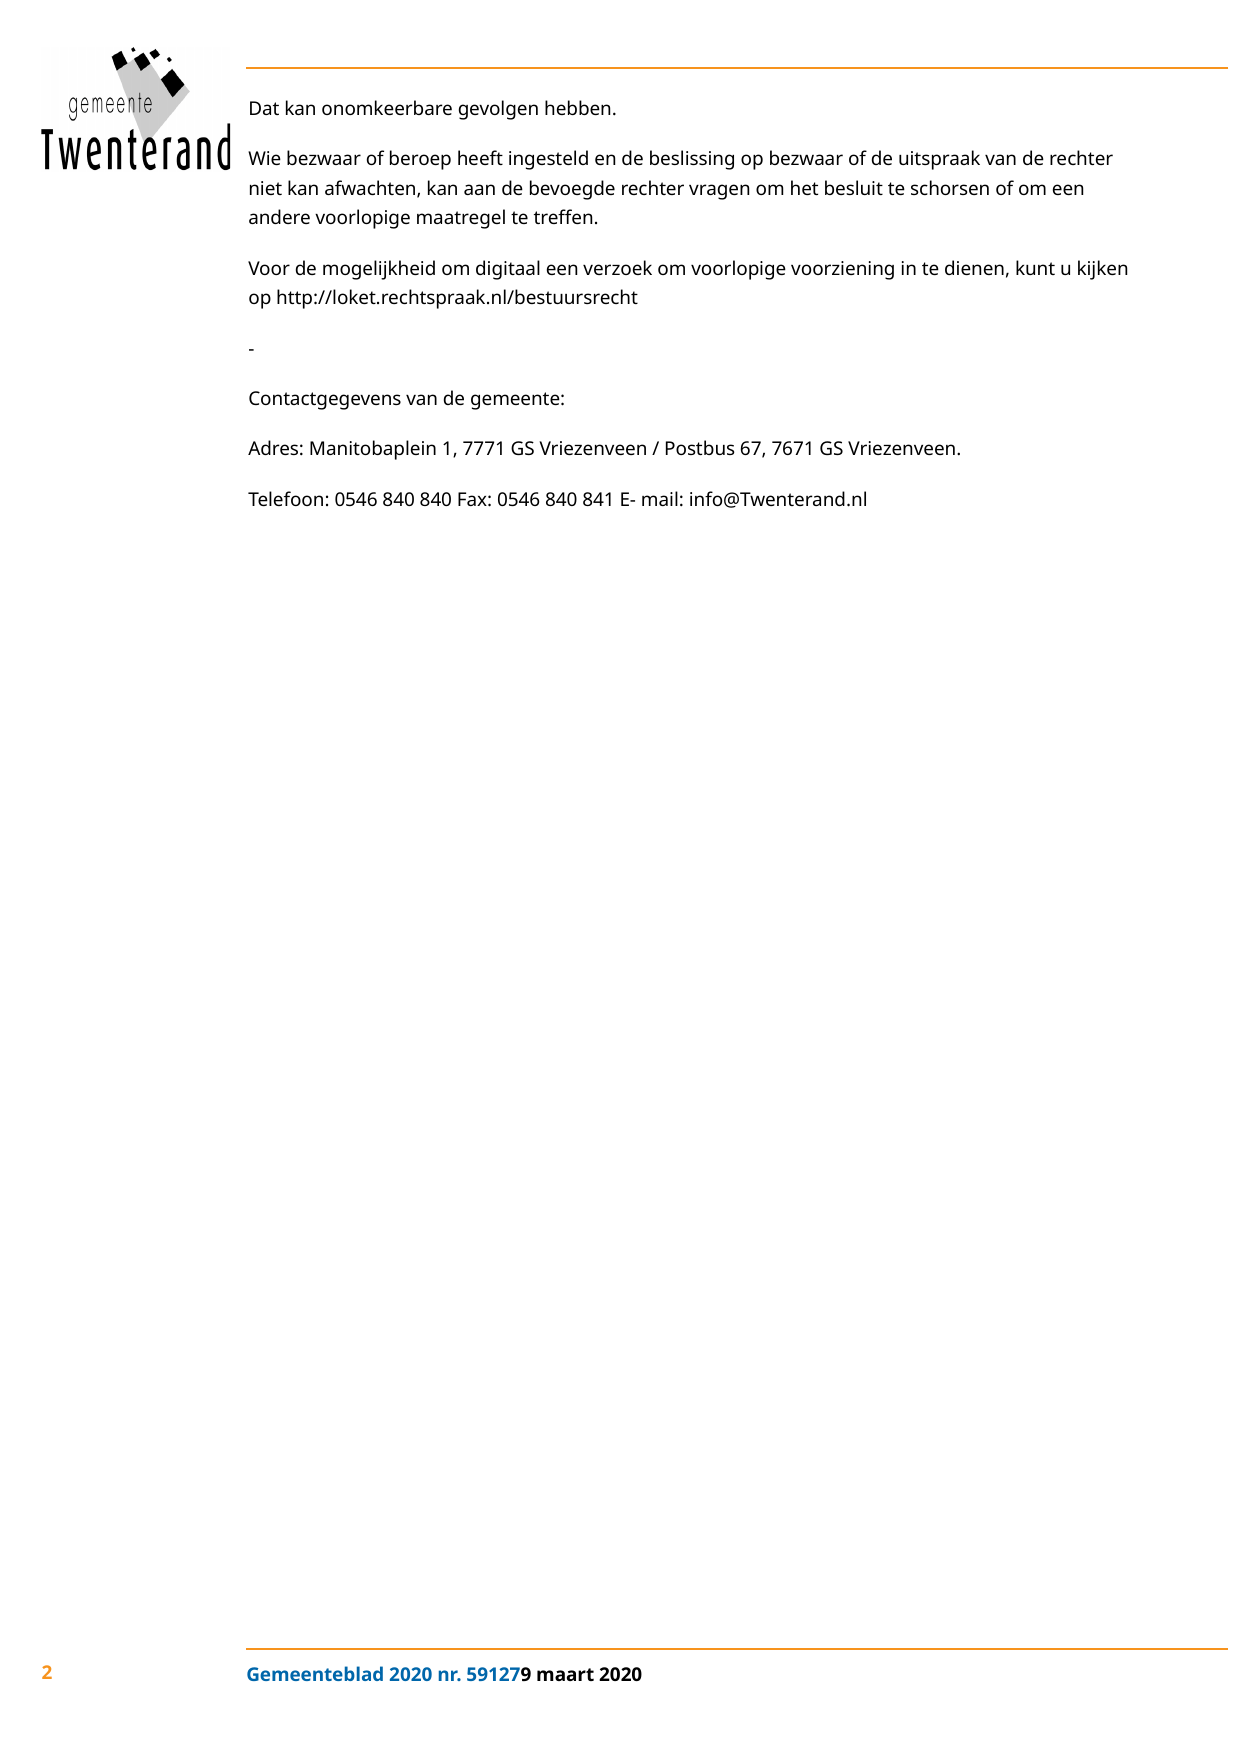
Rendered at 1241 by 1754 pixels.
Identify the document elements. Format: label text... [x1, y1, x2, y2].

text Wie bezwaar of beroep heeft ingesteld en de beslissing op bezwaar of de uitspraak van de rechter niet kan afwachten, kan aan de bevoegde rechter vragen om het besluit te schorsen of om een andere voorlopige maatregel te treffen. [248, 145, 1152, 230]
text Contactgegevens van de gemeente: [248, 385, 1152, 411]
text Voor de mogelijkheid om digitaal een verzoek om voorlopige voorziening in te dienen, kunt u kijken op http://loket.rechtspraak.nl/bestuursrecht [248, 255, 1152, 310]
text Telefoon: 0546 840 840 Fax: 0546 840 841 E- mail: info@Twenterand.nl [248, 486, 1152, 512]
picture [41, 47, 231, 172]
text - [248, 335, 1152, 361]
text Adres: Manitobaplein 1, 7771 GS Vriezenveen / Postbus 67, 7671 GS Vriezenveen. [248, 436, 1152, 461]
text Dat kan onomkeerbare gevolgen hebben. [248, 95, 1152, 121]
